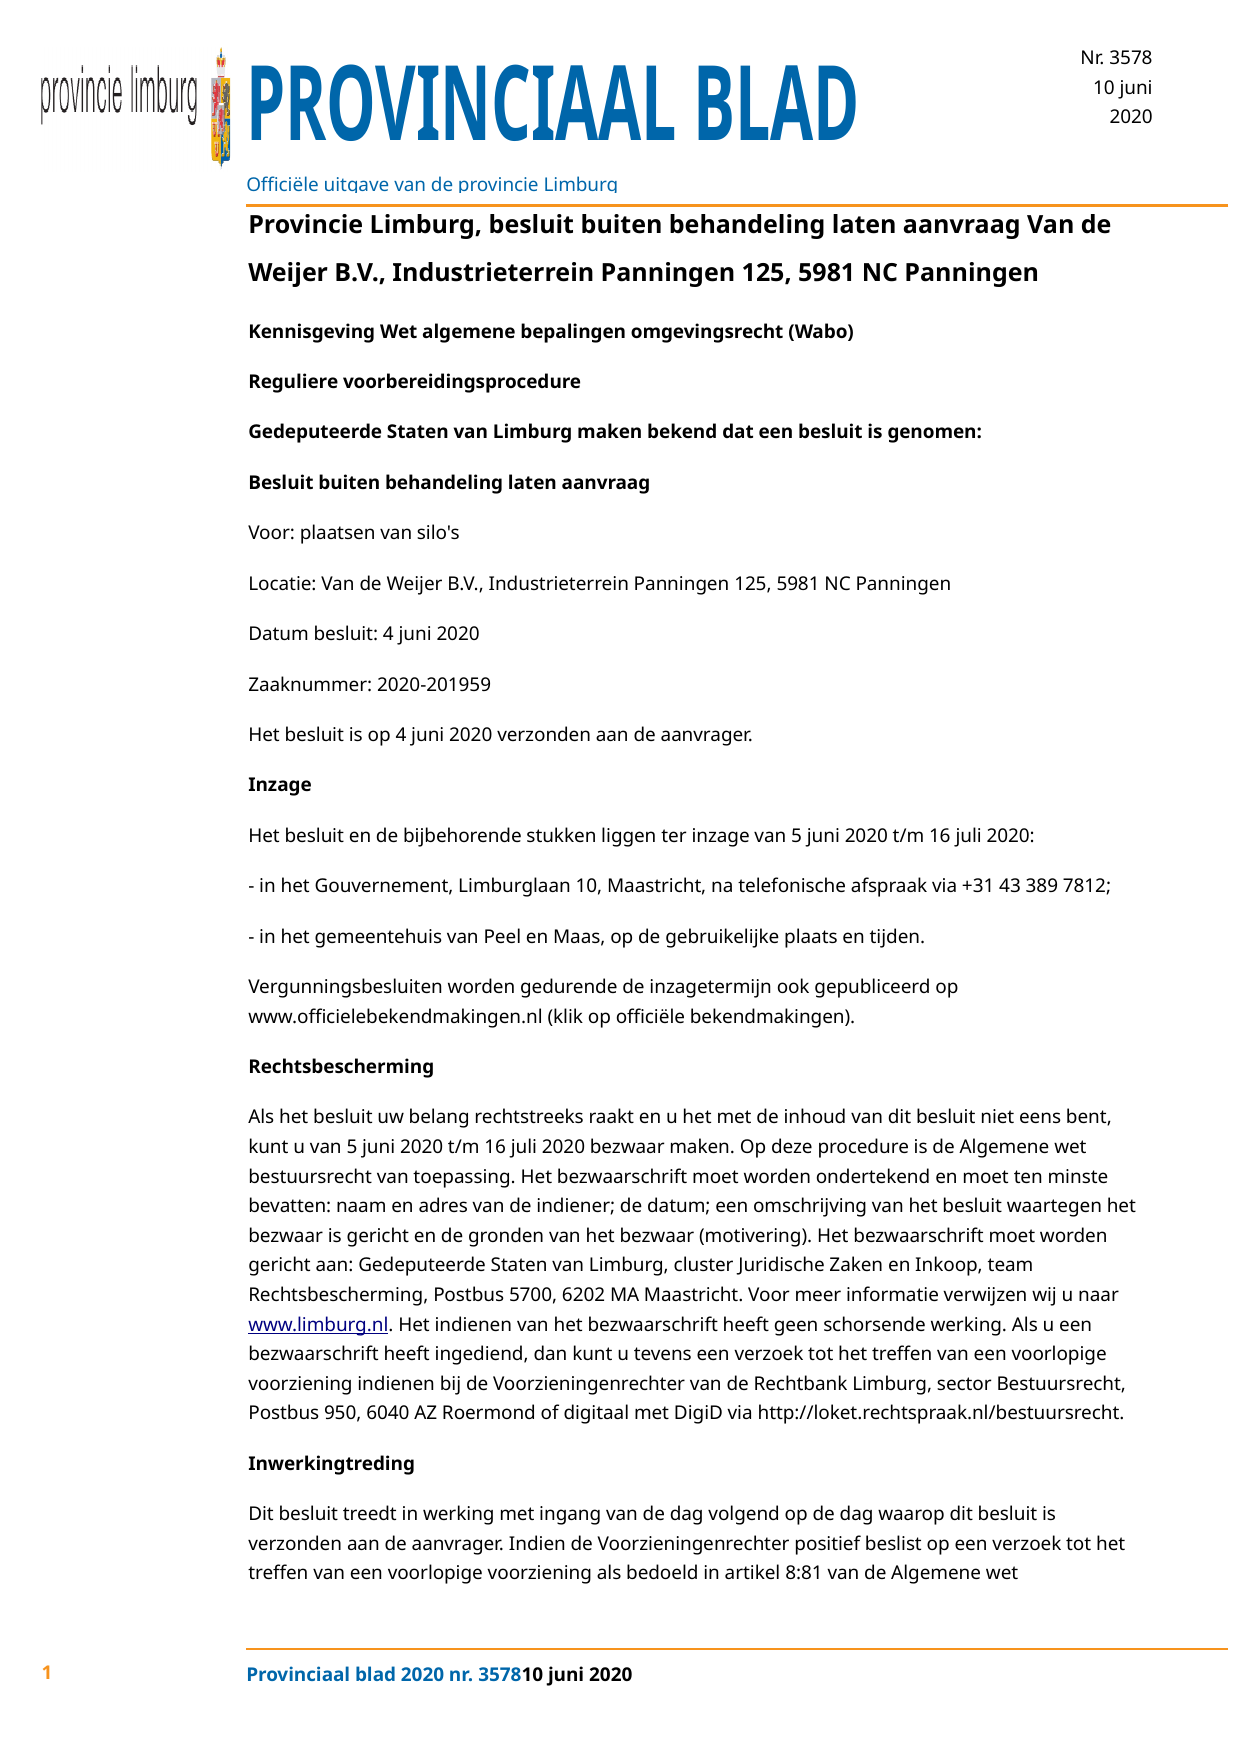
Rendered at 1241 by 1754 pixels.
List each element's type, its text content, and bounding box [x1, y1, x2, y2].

text Inwerkingtreding [248, 1450, 1152, 1476]
text Reguliere voorbereidingsprocedure [248, 368, 1152, 394]
text Inzage [248, 772, 1152, 797]
text Zaaknummer: 2020-201959 [248, 671, 1152, 697]
text Het besluit en de bijbehorende stukken liggen ter inzage van 5 juni 2020 t/m 16 juli 2020: [248, 822, 1152, 848]
text Vergunningsbesluiten worden gedurende de inzagetermijn ook gepubliceerd op www.officielebekendmakingen.nl (klik op officiële bekendmakingen). [248, 973, 1152, 1029]
text Gedeputeerde Staten van Limburg maken bekend dat een besluit is genomen: [248, 419, 1152, 444]
text - in het gemeentehuis van Peel en Maas, op de gebruikelijke plaats en tijden. [248, 923, 1152, 949]
text Het besluit is op 4 juni 2020 verzonden aan de aanvrager. [248, 721, 1152, 747]
text Voor: plaatsen van silo's [248, 519, 1152, 545]
text Dit besluit treedt in werking met ingang van de dag volgend op de dag waarop dit besluit is verzonden aan de aanvrager. Indien de Voorzieningenrechter positief beslist op een verzoek tot het treffen van een voorlopige voorziening als bedoeld in artikel 8:81 van de Algemene wet [248, 1500, 1152, 1585]
text Als het besluit uw belang rechtstreeks raakt en u het met de inhoud van dit besluit niet eens bent, kunt u van 5 juni 2020 t/m 16 juli 2020 bezwaar maken. Op deze procedure is de Algemene wet bestuursrecht van toepassing. Het bezwaarschrift moet worden ondertekend en moet ten minste bevatten: naam en adres van de indiener; de datum; een omschrijving van het besluit waartegen het bezwaar is gericht en de gronden van het bezwaar (motivering). Het bezwaarschrift moet worden gericht aan: Gedeputeerde Staten van Limburg, cluster Juridische Zaken en Inkoop, team Rechtsbescherming, Postbus 5700, 6202 MA Maastricht. Voor meer informatie verwijzen wij u naar www.limburg.nl. Het indienen van het bezwaarschrift heeft geen schorsende werking. Als u een bezwaarschrift heeft ingediend, dan kunt u tevens een verzoek tot het treffen van een voorlopige voorziening indienen bij de Voorzieningenrechter van de Rechtbank Limburg, sector Bestuursrecht, Postbus 950, 6040 AZ Roermond of digitaal met DigiD via http://loket.rechtspraak.nl/bestuursrecht. [248, 1104, 1152, 1425]
text Locatie: Van de Weijer B.V., Industrieterrein Panningen 125, 5981 NC Panningen [248, 570, 1152, 596]
text Besluit buiten behandeling laten aanvraag [248, 469, 1152, 495]
text - in het Gouvernement, Limburglaan 10, Maastricht, na telefonische afspraak via +31 43 389 7812; [248, 872, 1152, 898]
text Rechtsbescherming [248, 1053, 1152, 1079]
text Datum besluit: 4 juni 2020 [248, 620, 1152, 646]
text Provincie Limburg, besluit buiten behandeling laten aanvraag Van de Weijer B.V., Industrieterrein Panningen 125, 5981 NC Panningen [248, 207, 1152, 288]
picture [41, 47, 231, 172]
text Kennisgeving Wet algemene bepalingen omgevingsrecht (Wabo) [248, 318, 1152, 344]
